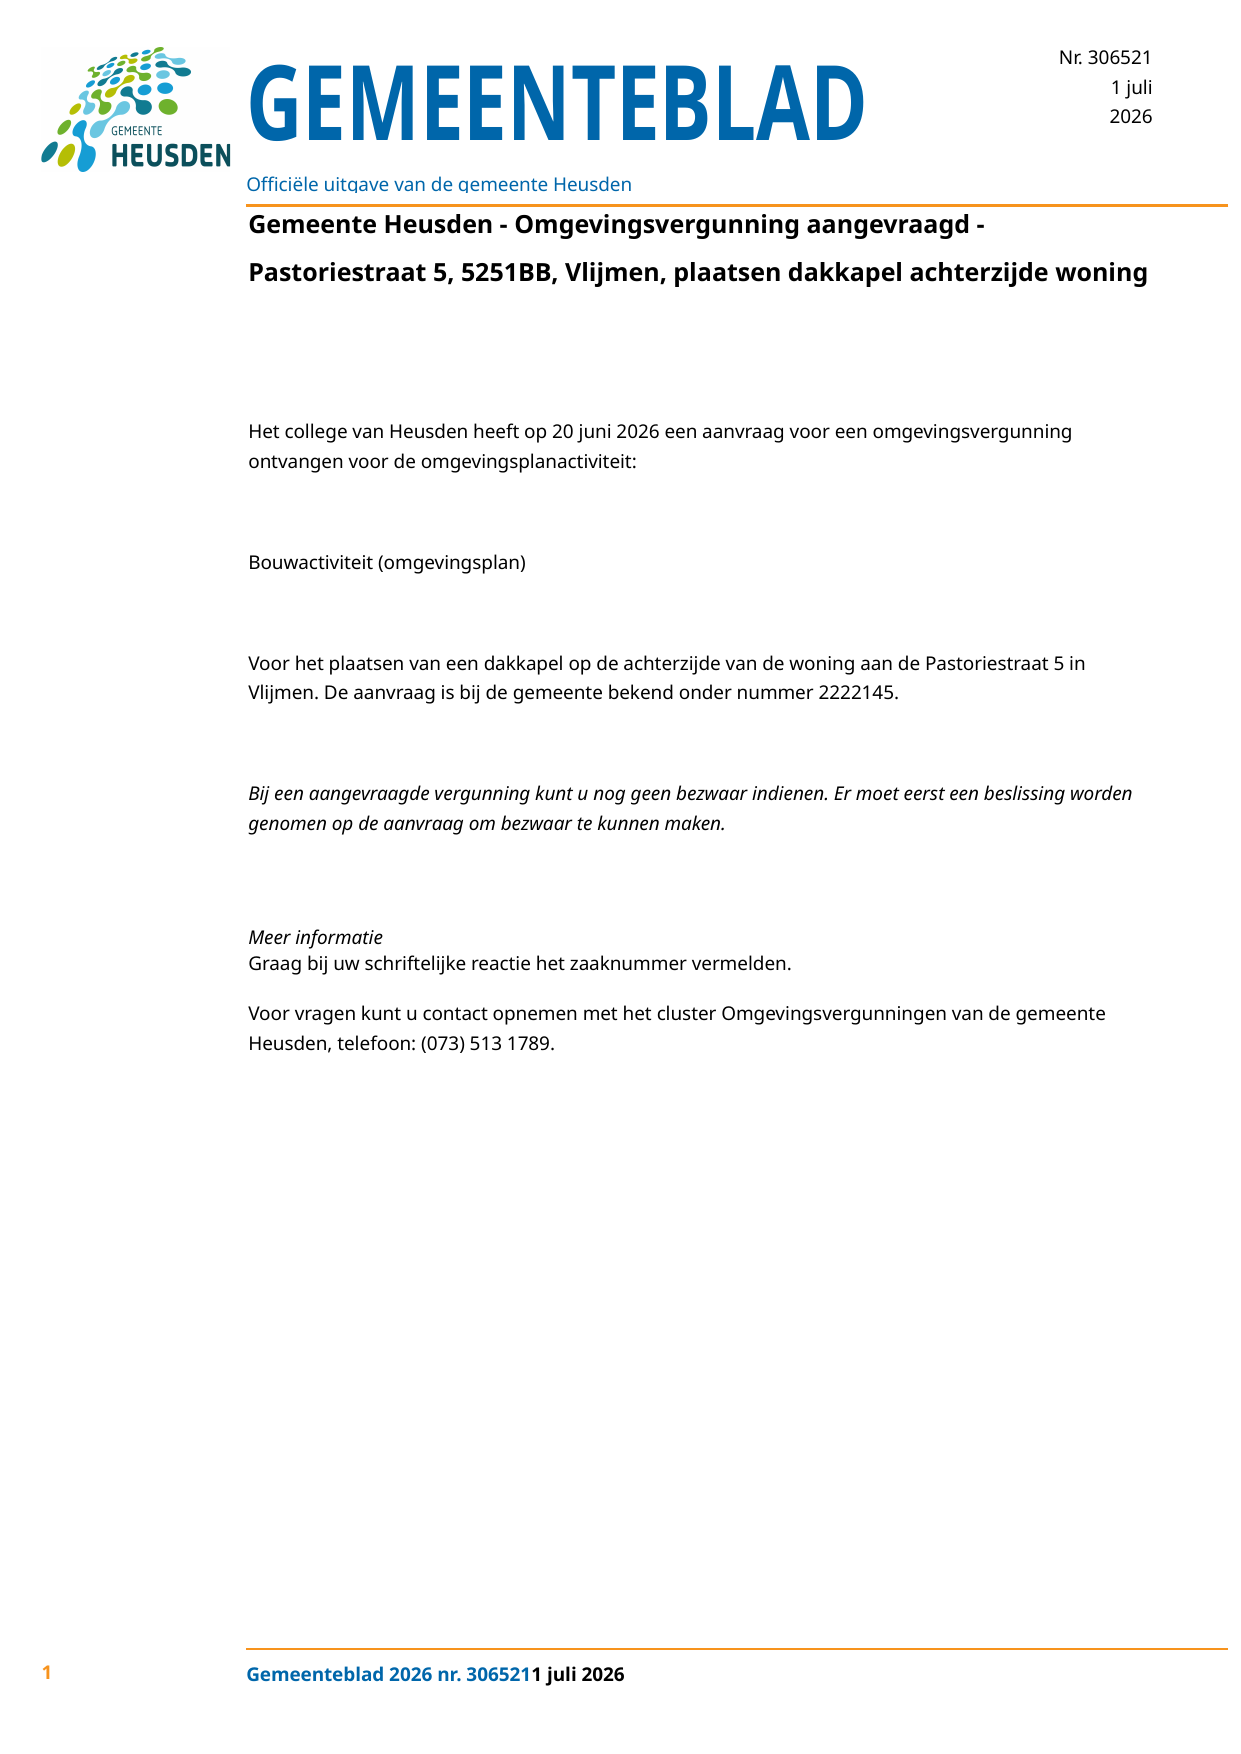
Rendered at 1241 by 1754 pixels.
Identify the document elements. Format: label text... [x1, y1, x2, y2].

picture [41, 47, 231, 172]
text Voor vragen kunt u contact opnemen met het cluster Omgevingsvergunningen van de gemeente Heusden, telefoon: (073) 513 1789. [248, 1001, 1152, 1056]
text Gemeente Heusden - Omgevingsvergunning aangevraagd - Pastoriestraat 5, 5251BB, Vlijmen, plaatsen dakkapel achterzijde woning [248, 207, 1152, 288]
text Graag bij uw schriftelijke reactie het zaaknummer vermelden. [248, 950, 1152, 976]
text Het college van Heusden heeft op 20 juni 2026 een aanvraag voor een omgevingsvergunning ontvangen voor de omgevingsplanactiviteit: [248, 419, 1152, 474]
text Bij een aangevraagde vergunning kunt u nog geen bezwaar indienen. Er moet eerst een beslissing worden genomen op de aanvraag om bezwaar te kunnen maken. [248, 780, 1152, 836]
text Voor het plaatsen van een dakkapel op de achterzijde van de woning aan de Pastoriestraat 5 in Vlijmen. De aanvraag is bij de gemeente bekend onder nummer 2222145. [248, 650, 1152, 705]
text Bouwactiviteit (omgevingsplan) [248, 549, 1152, 575]
text Meer informatie [248, 924, 1152, 950]
